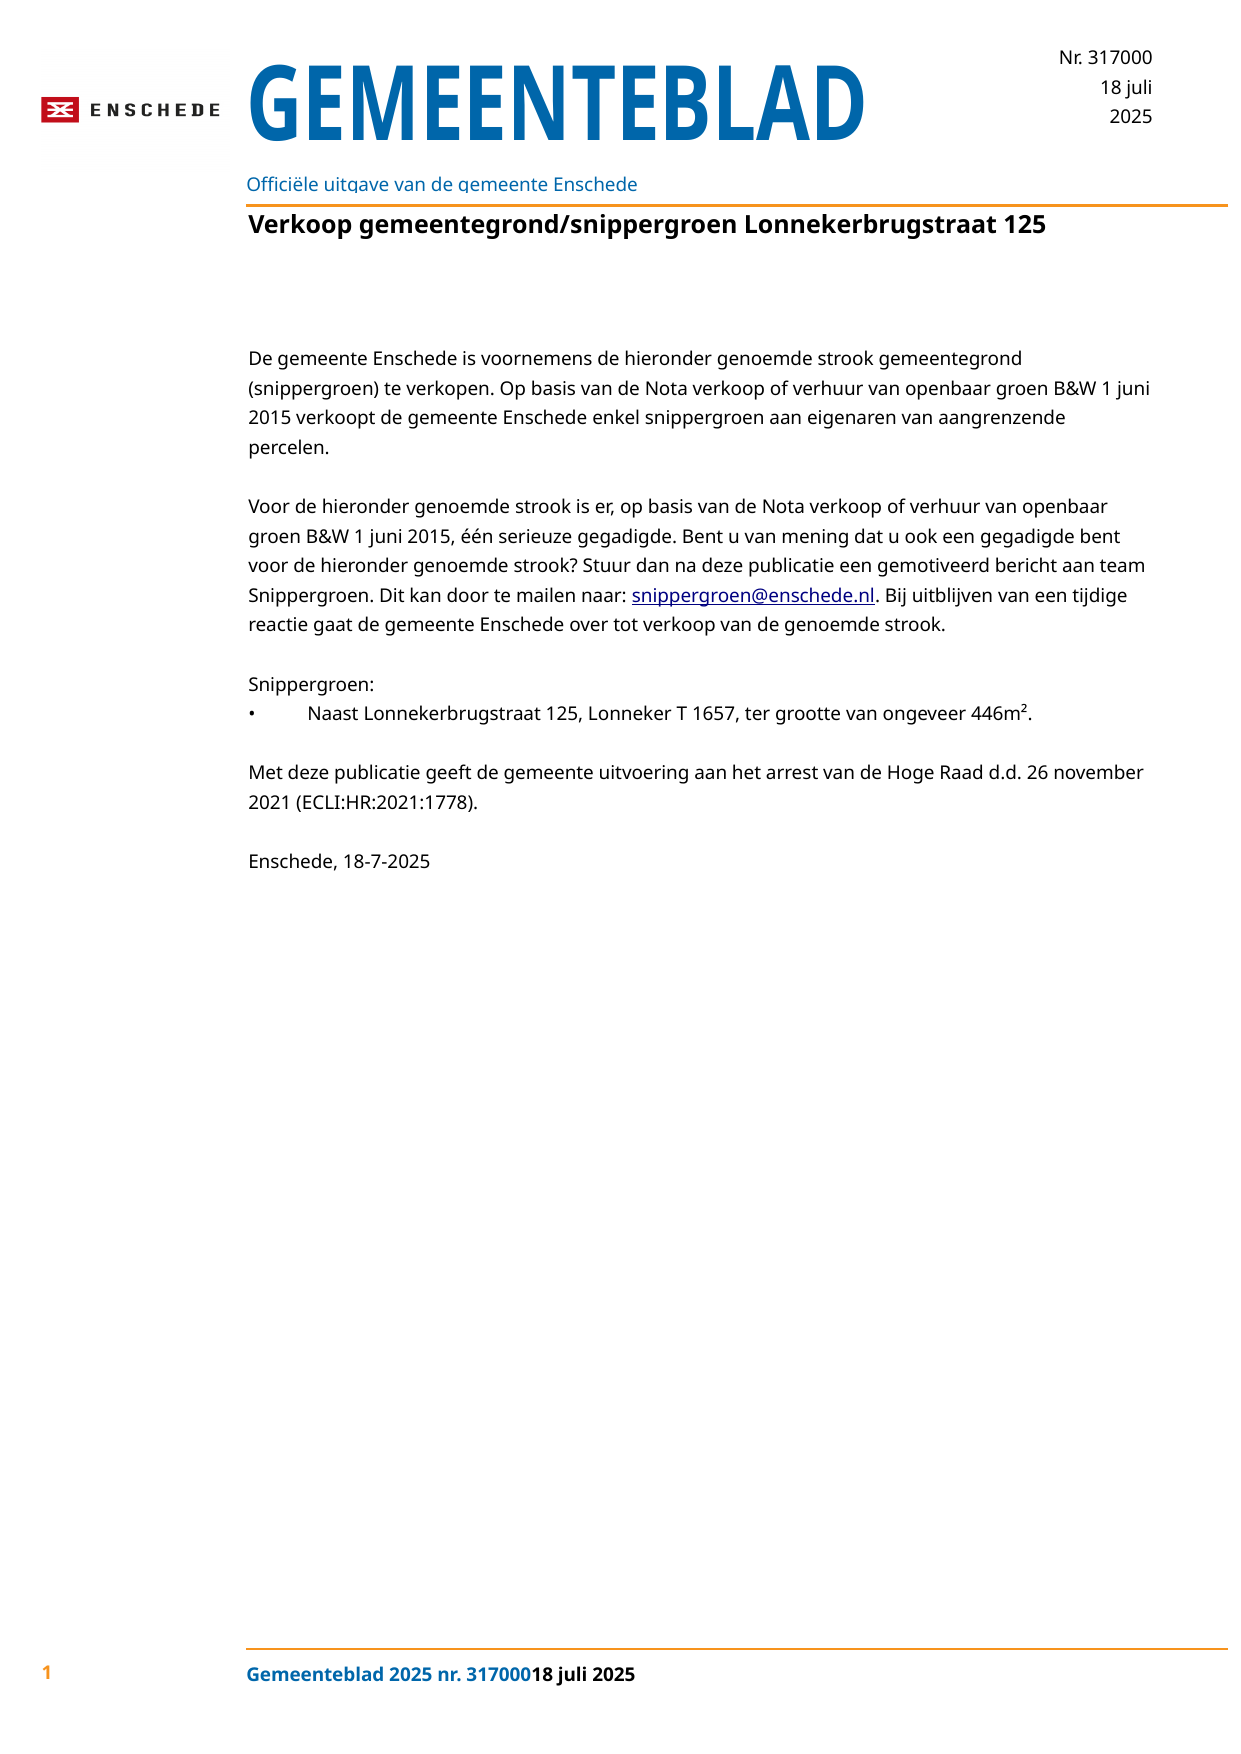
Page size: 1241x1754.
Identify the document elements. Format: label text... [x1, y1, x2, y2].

text Enschede, 18-7-2025 [248, 848, 1152, 874]
text Voor de hieronder genoemde strook is er, op basis van de Nota verkoop of verhuur van openbaar groen B&W 1 juni 2015, één serieuze gegadigde. Bent u van mening dat u ook een gegadigde bent voor de hieronder genoemde strook? Stuur dan na deze publicatie een gemotiveerd bericht aan team Snippergroen. Dit kan door te mailen naar: snippergroen@enschede.nl. Bij uitblijven van een tijdige reactie gaat de gemeente Enschede over tot verkoop van de genoemde strook. [248, 493, 1152, 637]
text Verkoop gemeentegrond/snippergroen Lonnekerbrugstraat 125 [248, 207, 1152, 241]
list Naast Lonnekerbrugstraat 125, Lonneker T 1657, ter grootte van ongeveer 446m². [248, 700, 1152, 726]
text De gemeente Enschede is voornemens de hieronder genoemde strook gemeentegrond (snippergroen) te verkopen. Op basis van de Nota verkoop of verhuur van openbaar groen B&W 1 juni 2015 verkoopt de gemeente Enschede enkel snippergroen aan eigenaren van aangrenzende percelen. [248, 345, 1152, 460]
text Met deze publicatie geeft de gemeente uitvoering aan het arrest van de Hoge Raad d.d. 26 november 2021 (ECLI:HR:2021:1778). [248, 759, 1152, 815]
picture [41, 47, 231, 172]
text Snippergroen: [248, 671, 1152, 696]
